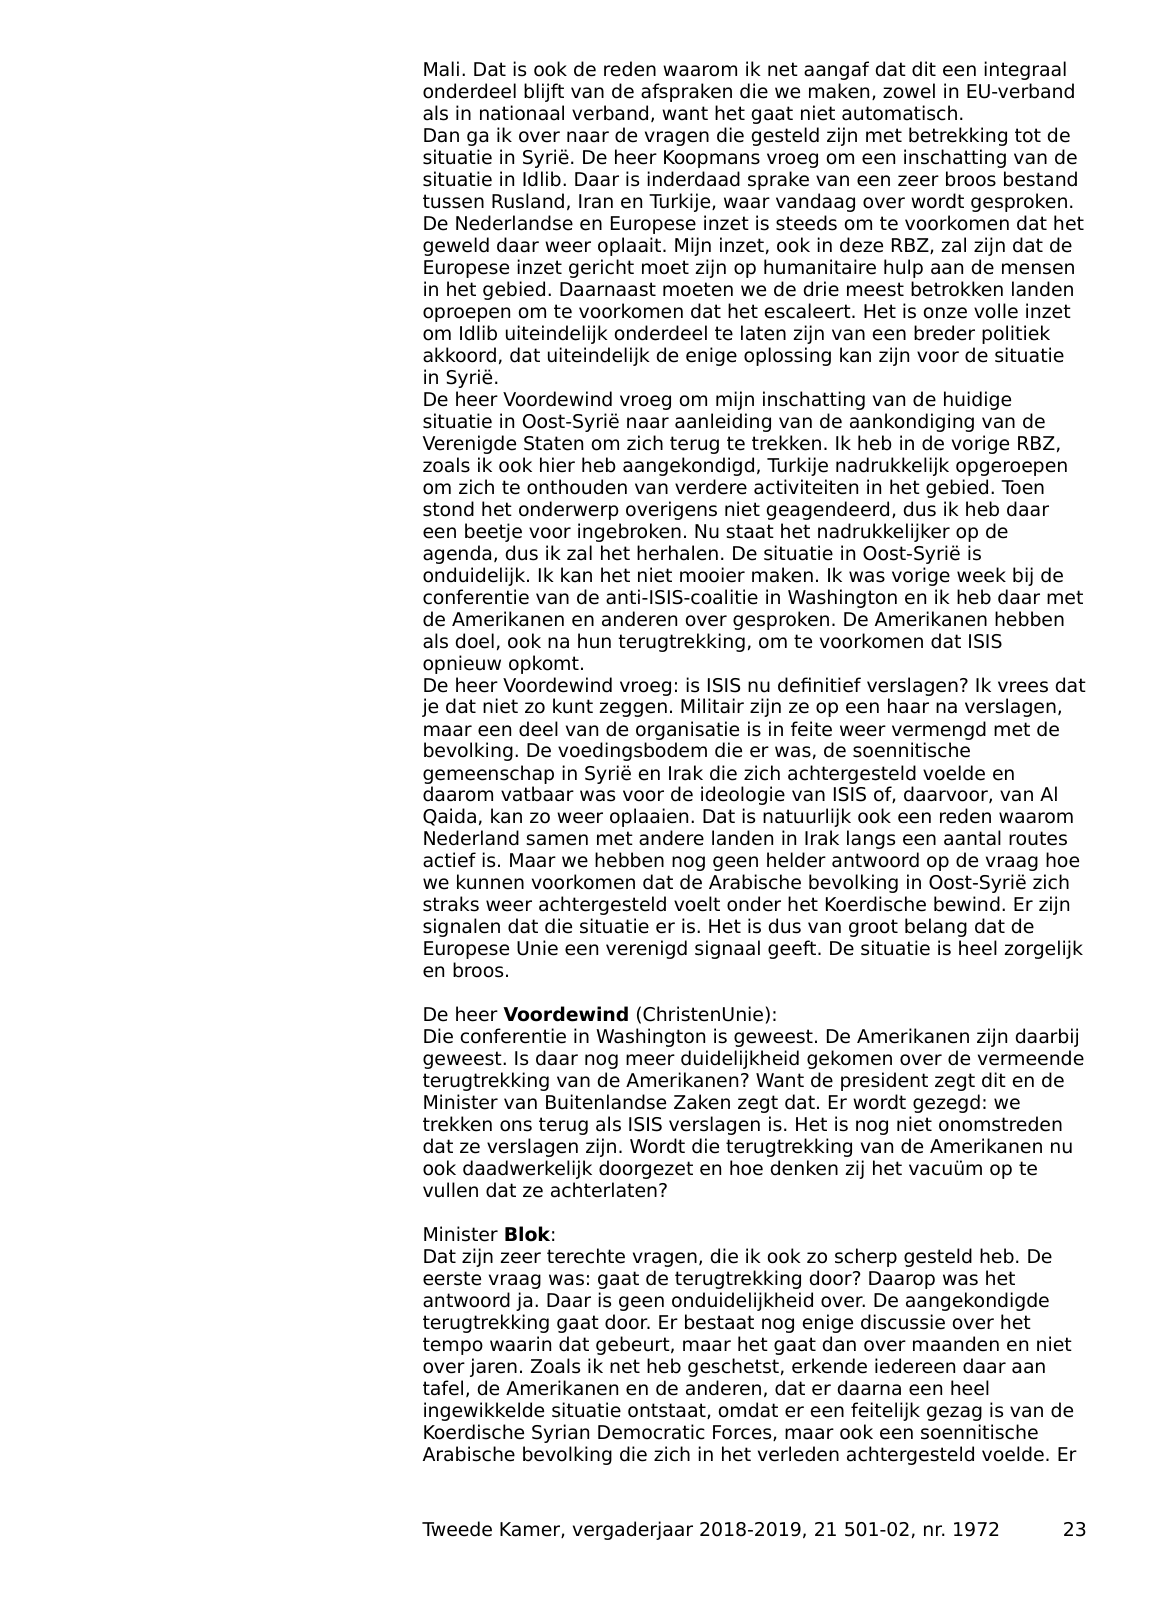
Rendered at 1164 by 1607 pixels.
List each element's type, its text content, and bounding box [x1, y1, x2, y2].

text Mali. Dat is ook de reden waarom ik net aangaf dat dit een integraal onderdeel blijft van de afspraken die we maken, zowel in EU-verband als in nationaal verband, want het gaat niet automatisch. [422, 59, 1087, 125]
text De heer Voordewind vroeg om mijn inschatting van de huidige situatie in Oost-Syrië naar aanleiding van de aankondiging van de Verenigde Staten om zich terug te trekken. Ik heb in de vorige RBZ, zoals ik ook hier heb aangekondigd, Turkije nadrukkelijk opgeroepen om zich te onthouden van verdere activiteiten in het gebied. Toen stond het onderwerp overigens niet geagendeerd, dus ik heb daar een beetje voor ingebroken. Nu staat het nadrukkelijker op de agenda, dus ik zal het herhalen. De situatie in Oost-Syrië is onduidelijk. Ik kan het niet mooier maken. Ik was vorige week bij de conferentie van de anti-ISIS-coalitie in Washington en ik heb daar met de Amerikanen en anderen over gesproken. De Amerikanen hebben als doel, ook na hun terugtrekking, om te voorkomen dat ISIS opnieuw opkomt. [422, 389, 1087, 674]
text De heer Voordewind (ChristenUnie): [422, 1004, 1087, 1026]
text Minister Blok: [422, 1224, 1087, 1246]
text Dat zijn zeer terechte vragen, die ik ook zo scherp gesteld heb. De eerste vraag was: gaat de terugtrekking door? Daarop was het antwoord ja. Daar is geen onduidelijkheid over. De aangekondigde terugtrekking gaat door. Er bestaat nog enige discussie over het tempo waarin dat gebeurt, maar het gaat dan over maanden en niet over jaren. Zoals ik net heb geschetst, erkende iedereen daar aan tafel, de Amerikanen en de anderen, dat er daarna een heel ingewikkelde situatie ontstaat, omdat er een feitelijk gezag is van de Koerdische Syrian Democratic Forces, maar ook een soennitische Arabische bevolking die zich in het verleden achtergesteld voelde. Er [422, 1246, 1087, 1466]
text De heer Voordewind vroeg: is ISIS nu definitief verslagen? Ik vrees dat je dat niet zo kunt zeggen. Militair zijn ze op een haar na verslagen, maar een deel van de organisatie is in feite weer vermengd met de bevolking. De voedingsbodem die er was, de soennitische gemeenschap in Syrië en Irak die zich achtergesteld voelde en daarom vatbaar was voor de ideologie van ISIS of, daarvoor, van Al Qaida, kan zo weer oplaaien. Dat is natuurlijk ook een reden waarom Nederland samen met andere landen in Irak langs een aantal routes actief is. Maar we hebben nog geen helder antwoord op de vraag hoe we kunnen voorkomen dat de Arabische bevolking in Oost-Syrië zich straks weer achtergesteld voelt onder het Koerdische bewind. Er zijn signalen dat die situatie er is. Het is dus van groot belang dat de Europese Unie een verenigd signaal geeft. De situatie is heel zorgelijk en broos. [422, 674, 1087, 982]
text Die conferentie in Washington is geweest. De Amerikanen zijn daarbij geweest. Is daar nog meer duidelijkheid gekomen over de vermeende terugtrekking van de Amerikanen? Want de president zegt dit en de Minister van Buitenlandse Zaken zegt dat. Er wordt gezegd: we trekken ons terug als ISIS verslagen is. Het is nog niet onomstreden dat ze verslagen zijn. Wordt die terugtrekking van de Amerikanen nu ook daadwerkelijk doorgezet en hoe denken zij het vacuüm op te vullen dat ze achterlaten? [422, 1026, 1087, 1202]
text Dan ga ik over naar de vragen die gesteld zijn met betrekking tot de situatie in Syrië. De heer Koopmans vroeg om een inschatting van de situatie in Idlib. Daar is inderdaad sprake van een zeer broos bestand tussen Rusland, Iran en Turkije, waar vandaag over wordt gesproken. De Nederlandse en Europese inzet is steeds om te voorkomen dat het geweld daar weer oplaait. Mijn inzet, ook in deze RBZ, zal zijn dat de Europese inzet gericht moet zijn op humanitaire hulp aan de mensen in het gebied. Daarnaast moeten we de drie meest betrokken landen oproepen om te voorkomen dat het escaleert. Het is onze volle inzet om Idlib uiteindelijk onderdeel te laten zijn van een breder politiek akkoord, dat uiteindelijk de enige oplossing kan zijn voor de situatie in Syrië. [422, 125, 1087, 389]
